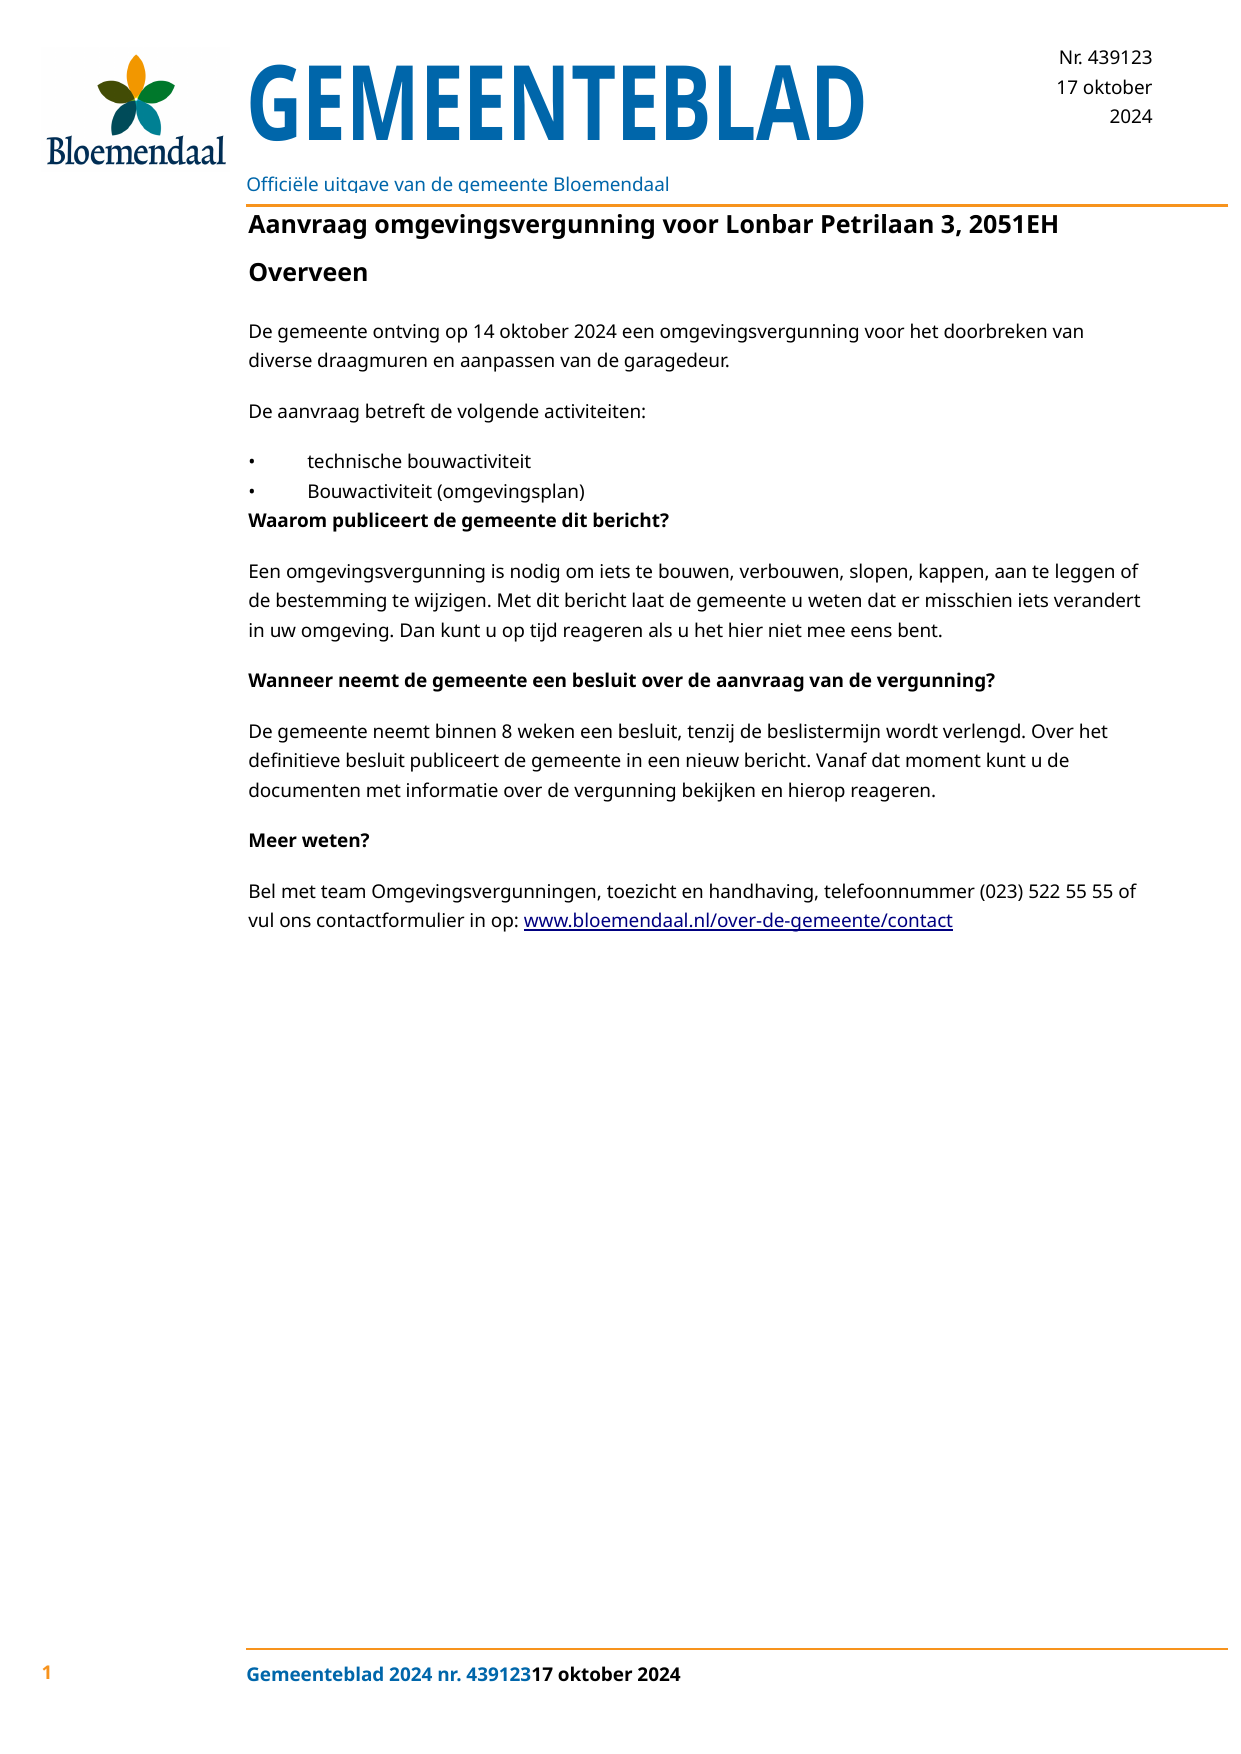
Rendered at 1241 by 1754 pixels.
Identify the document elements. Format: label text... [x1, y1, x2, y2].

list Bouwactiviteit (omgevingsplan) [248, 478, 1152, 504]
text De gemeente neemt binnen 8 weken een besluit, tenzij de beslistermijn wordt verlengd. Over het definitieve besluit publiceert de gemeente in een nieuw bericht. Vanaf dat moment kunt u de documenten met informatie over de vergunning bekijken en hierop reageren. [248, 718, 1152, 803]
text Waarom publiceert de gemeente dit bericht? [248, 507, 1152, 533]
text Wanneer neemt de gemeente een besluit over de aanvraag van de vergunning? [248, 667, 1152, 693]
text Meer weten? [248, 827, 1152, 853]
picture [41, 47, 231, 172]
text De aanvraag betreft de volgende activiteiten: [248, 398, 1152, 424]
text Een omgevingsvergunning is nodig om iets te bouwen, verbouwen, slopen, kappen, aan te leggen of de bestemming te wijzigen. Met dit bericht laat de gemeente u weten dat er misschien iets verandert in uw omgeving. Dan kunt u op tijd reageren als u het hier niet mee eens bent. [248, 558, 1152, 643]
text De gemeente ontving op 14 oktober 2024 een omgevingsvergunning voor het doorbreken van diverse draagmuren en aanpassen van de garagedeur. [248, 318, 1152, 373]
text Bel met team Omgevingsvergunningen, toezicht en handhaving, telefoonnummer (023) 522 55 55 of vul ons contactformulier in op: www.bloemendaal.nl/over-de-gemeente/contact [248, 878, 1152, 933]
list technische bouwactiviteit [248, 448, 1152, 474]
text Aanvraag omgevingsvergunning voor Lonbar Petrilaan 3, 2051EH Overveen [248, 207, 1152, 288]
